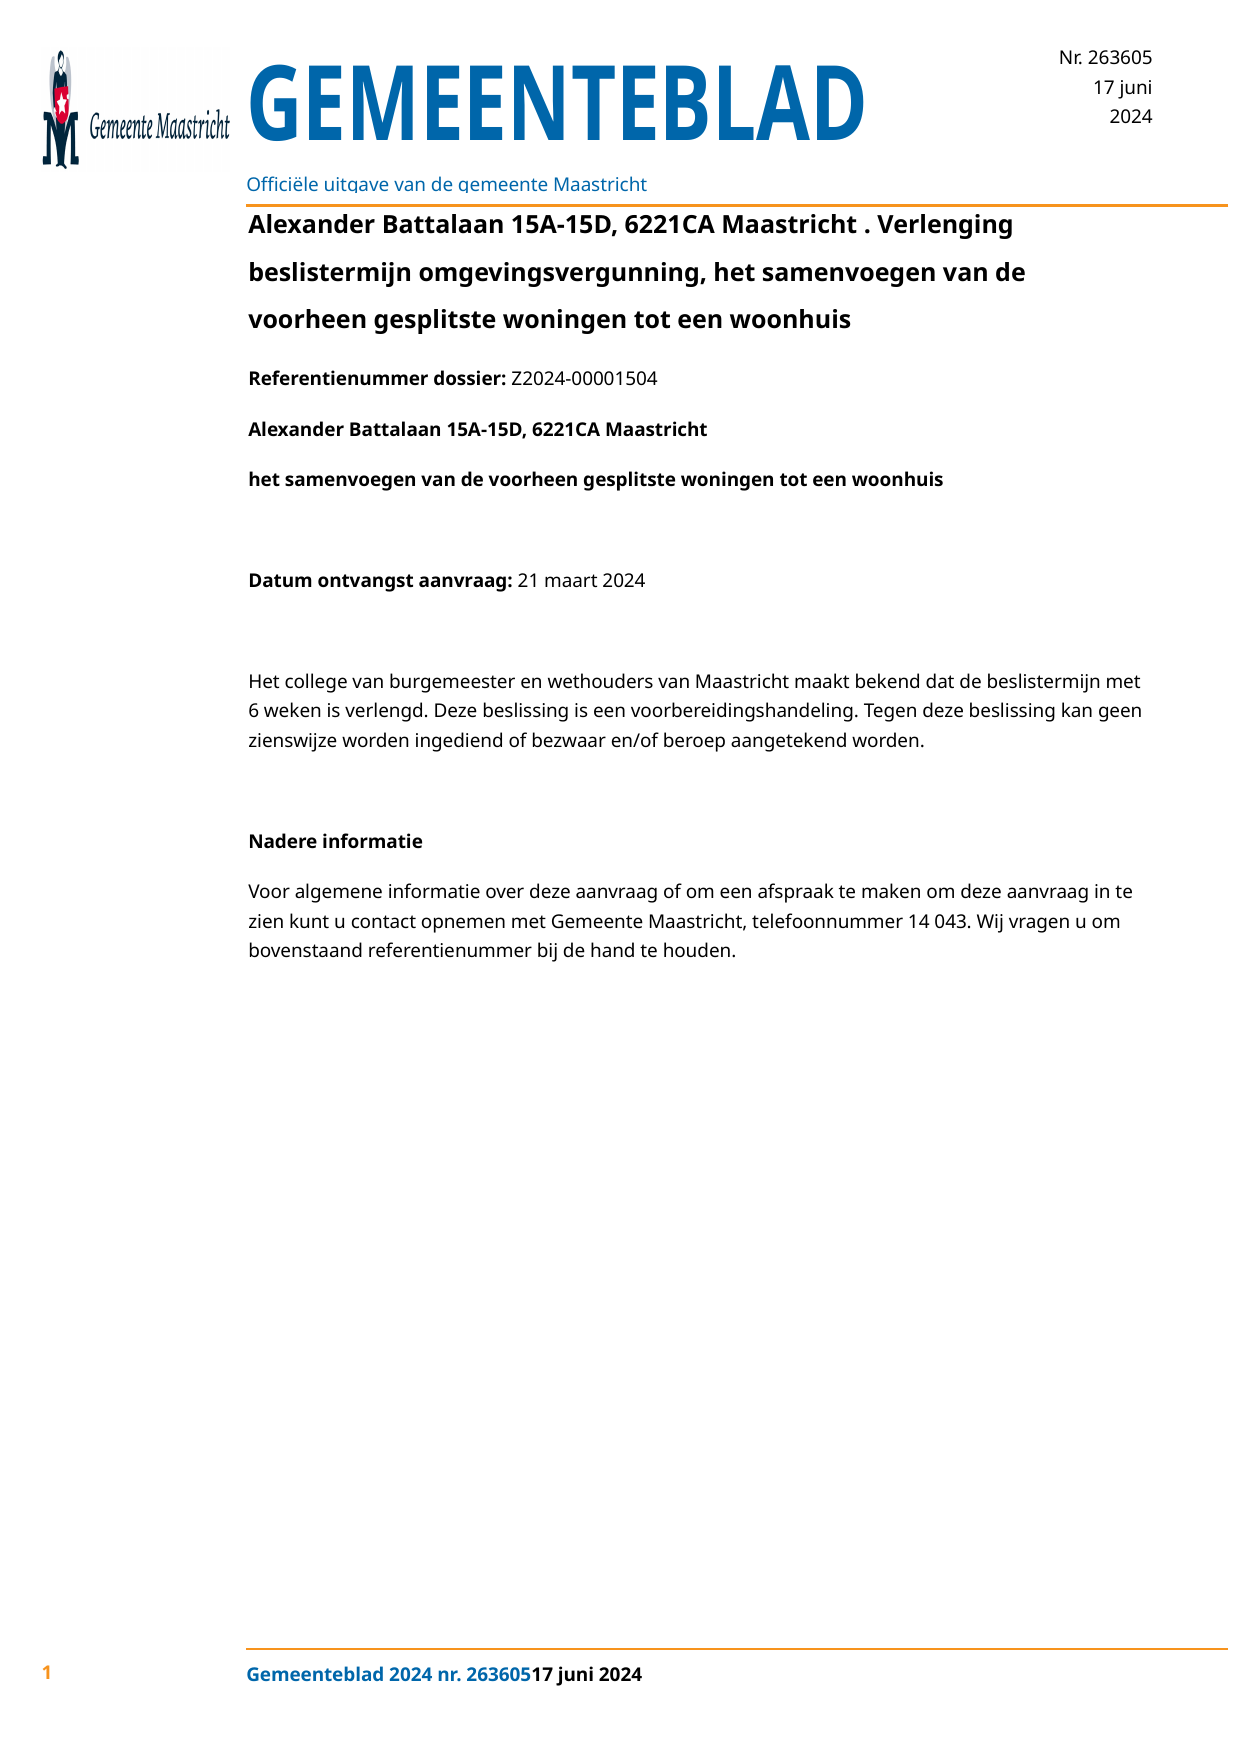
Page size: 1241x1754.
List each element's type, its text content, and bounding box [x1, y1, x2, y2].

picture [41, 47, 231, 172]
text Referentienummer dossier: Z2024-00001504 [248, 366, 1152, 391]
text Datum ontvangst aanvraag: 21 maart 2024 [248, 567, 1152, 593]
text Alexander Battalaan 15A-15D, 6221CA Maastricht [248, 416, 1152, 442]
text het samenvoegen van de voorheen gesplitste woningen tot een woonhuis [248, 466, 1152, 492]
text Alexander Battalaan 15A-15D, 6221CA Maastricht . Verlenging beslistermijn omgevingsvergunning, het samenvoegen van de voorheen gesplitste woningen tot een woonhuis [248, 207, 1152, 336]
text Nadere informatie [248, 828, 1152, 854]
text Voor algemene informatie over deze aanvraag of om een afspraak te maken om deze aanvraag in te zien kunt u contact opnemen met Gemeente Maastricht, telefoonnummer 14 043. Wij vragen u om bovenstaand referentienummer bij de hand te houden. [248, 878, 1152, 963]
text Het college van burgemeester en wethouders van Maastricht maakt bekend dat de beslistermijn met 6 weken is verlengd. Deze beslissing is een voorbereidingshandeling. Tegen deze beslissing kan geen zienswijze worden ingediend of bezwaar en/of beroep aangetekend worden. [248, 668, 1152, 753]
